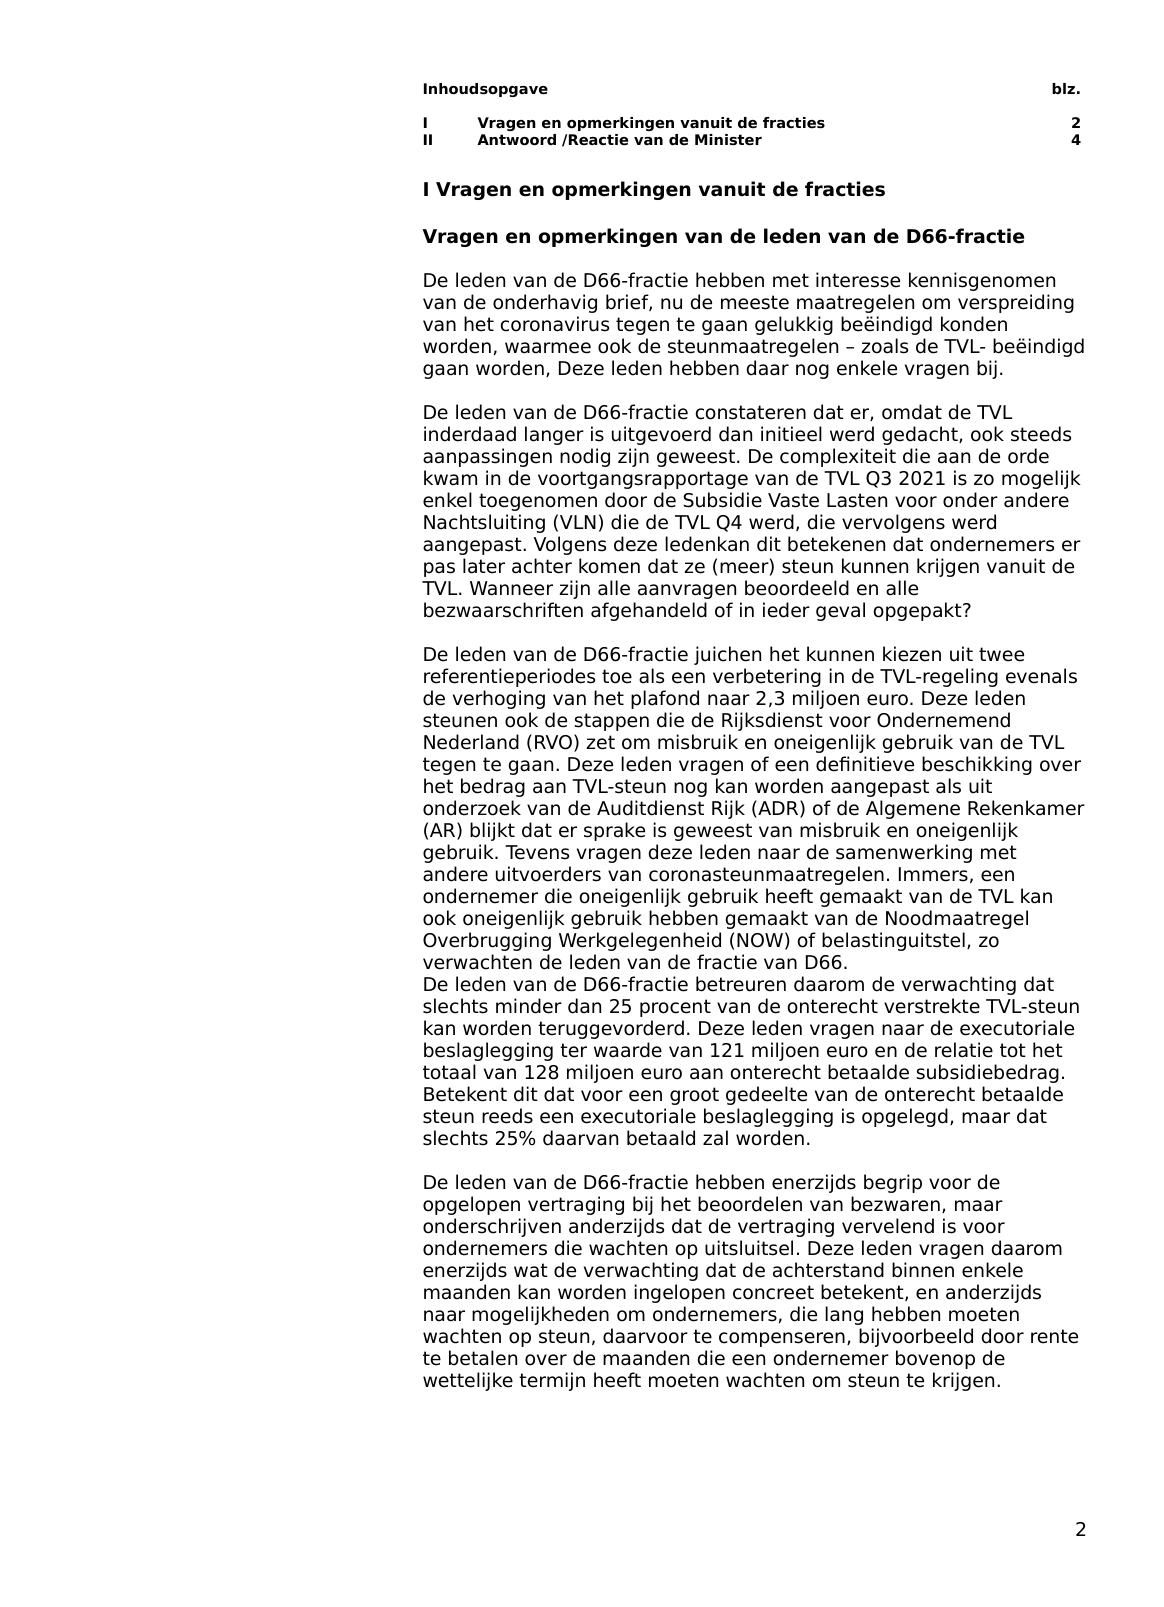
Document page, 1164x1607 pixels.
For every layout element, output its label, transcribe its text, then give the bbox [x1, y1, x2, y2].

text De leden van de D66-fractie juichen het kunnen kiezen uit twee referentieperiodes toe als een verbetering in de TVL-regeling evenals de verhoging van het plafond naar 2,3 miljoen euro. Deze leden steunen ook de stappen die de Rijksdienst voor Ondernemend Nederland (RVO) zet om misbruik en oneigenlijk gebruik van de TVL tegen te gaan. Deze leden vragen of een definitieve beschikking over het bedrag aan TVL-steun nog kan worden aangepast als uit onderzoek van de Auditdienst Rijk (ADR) of de Algemene Rekenkamer (AR) blijkt dat er sprake is geweest van misbruik en oneigenlijk gebruik. Tevens vragen deze leden naar de samenwerking met andere uitvoerders van coronasteunmaatregelen. Immers, een ondernemer die oneigenlijk gebruik heeft gemaakt van de TVL kan ook oneigenlijk gebruik hebben gemaakt van de Noodmaatregel Overbrugging Werkgelegenheid (NOW) of belastinguitstel, zo verwachten de leden van de fractie van D66. [422, 644, 1087, 974]
table_cell I [422, 115, 471, 132]
subtitle Vragen en opmerkingen van de leden van de D66-fractie [422, 226, 1087, 248]
table_cell Vragen en opmerkingen vanuit de fracties [471, 115, 1003, 132]
table_cell 2 [1003, 115, 1087, 132]
text De leden van de D66-fractie constateren dat er, omdat de TVL inderdaad langer is uitgevoerd dan initieel werd gedacht, ook steeds aanpassingen nodig zijn geweest. De complexiteit die aan de orde kwam in de voortgangsrapportage van de TVL Q3 2021 is zo mogelijk enkel toegenomen door de Subsidie Vaste Lasten voor onder andere Nachtsluiting (VLN) die de TVL Q4 werd, die vervolgens werd aangepast. Volgens deze ledenkan dit betekenen dat ondernemers er pas later achter komen dat ze (meer) steun kunnen krijgen vanuit de TVL. Wanneer zijn alle aanvragen beoordeeld en alle bezwaarschriften afgehandeld of in ieder geval opgepakt? [422, 402, 1087, 622]
table_cell [1003, 98, 1087, 115]
text De leden van de D66-fractie hebben enerzijds begrip voor de opgelopen vertraging bij het beoordelen van bezwaren, maar onderschrijven anderzijds dat de vertraging vervelend is voor ondernemers die wachten op uitsluitsel. Deze leden vragen daarom enerzijds wat de verwachting dat de achterstand binnen enkele maanden kan worden ingelopen concreet betekent, en anderzijds naar mogelijkheden om ondernemers, die lang hebben moeten wachten op steun, daarvoor te compenseren, bijvoorbeeld door rente te betalen over de maanden die een ondernemer bovenop de wettelijke termijn heeft moeten wachten om steun te krijgen. [422, 1172, 1087, 1392]
table_header Inhoudsopgave [422, 81, 1003, 98]
text De leden van de D66-fractie hebben met interesse kennisgenomen van de onderhavig brief, nu de meeste maatregelen om verspreiding van het coronavirus tegen te gaan gelukkig beëindigd konden worden, waarmee ook de steunmaatregelen – zoals de TVL- beëindigd gaan worden, Deze leden hebben daar nog enkele vragen bij. [422, 270, 1087, 380]
table_header blz. [1003, 81, 1087, 98]
text De leden van de D66-fractie betreuren daarom de verwachting dat slechts minder dan 25 procent van de onterecht verstrekte TVL-steun kan worden teruggevorderd. Deze leden vragen naar de executoriale beslaglegging ter waarde van 121 miljoen euro en de relatie tot het totaal van 128 miljoen euro aan onterecht betaalde subsidiebedrag. Betekent dit dat voor een groot gedeelte van de onterecht betaalde steun reeds een executoriale beslaglegging is opgelegd, maar dat slechts 25% daarvan betaald zal worden. [422, 974, 1087, 1149]
table_cell [471, 98, 1003, 115]
table_cell 4 [1003, 132, 1087, 149]
table_cell II [422, 132, 471, 149]
subtitle I Vragen en opmerkingen vanuit de fracties [422, 179, 1087, 201]
table_cell [422, 98, 471, 115]
table_cell Antwoord /Reactie van de Minister [471, 132, 1003, 149]
